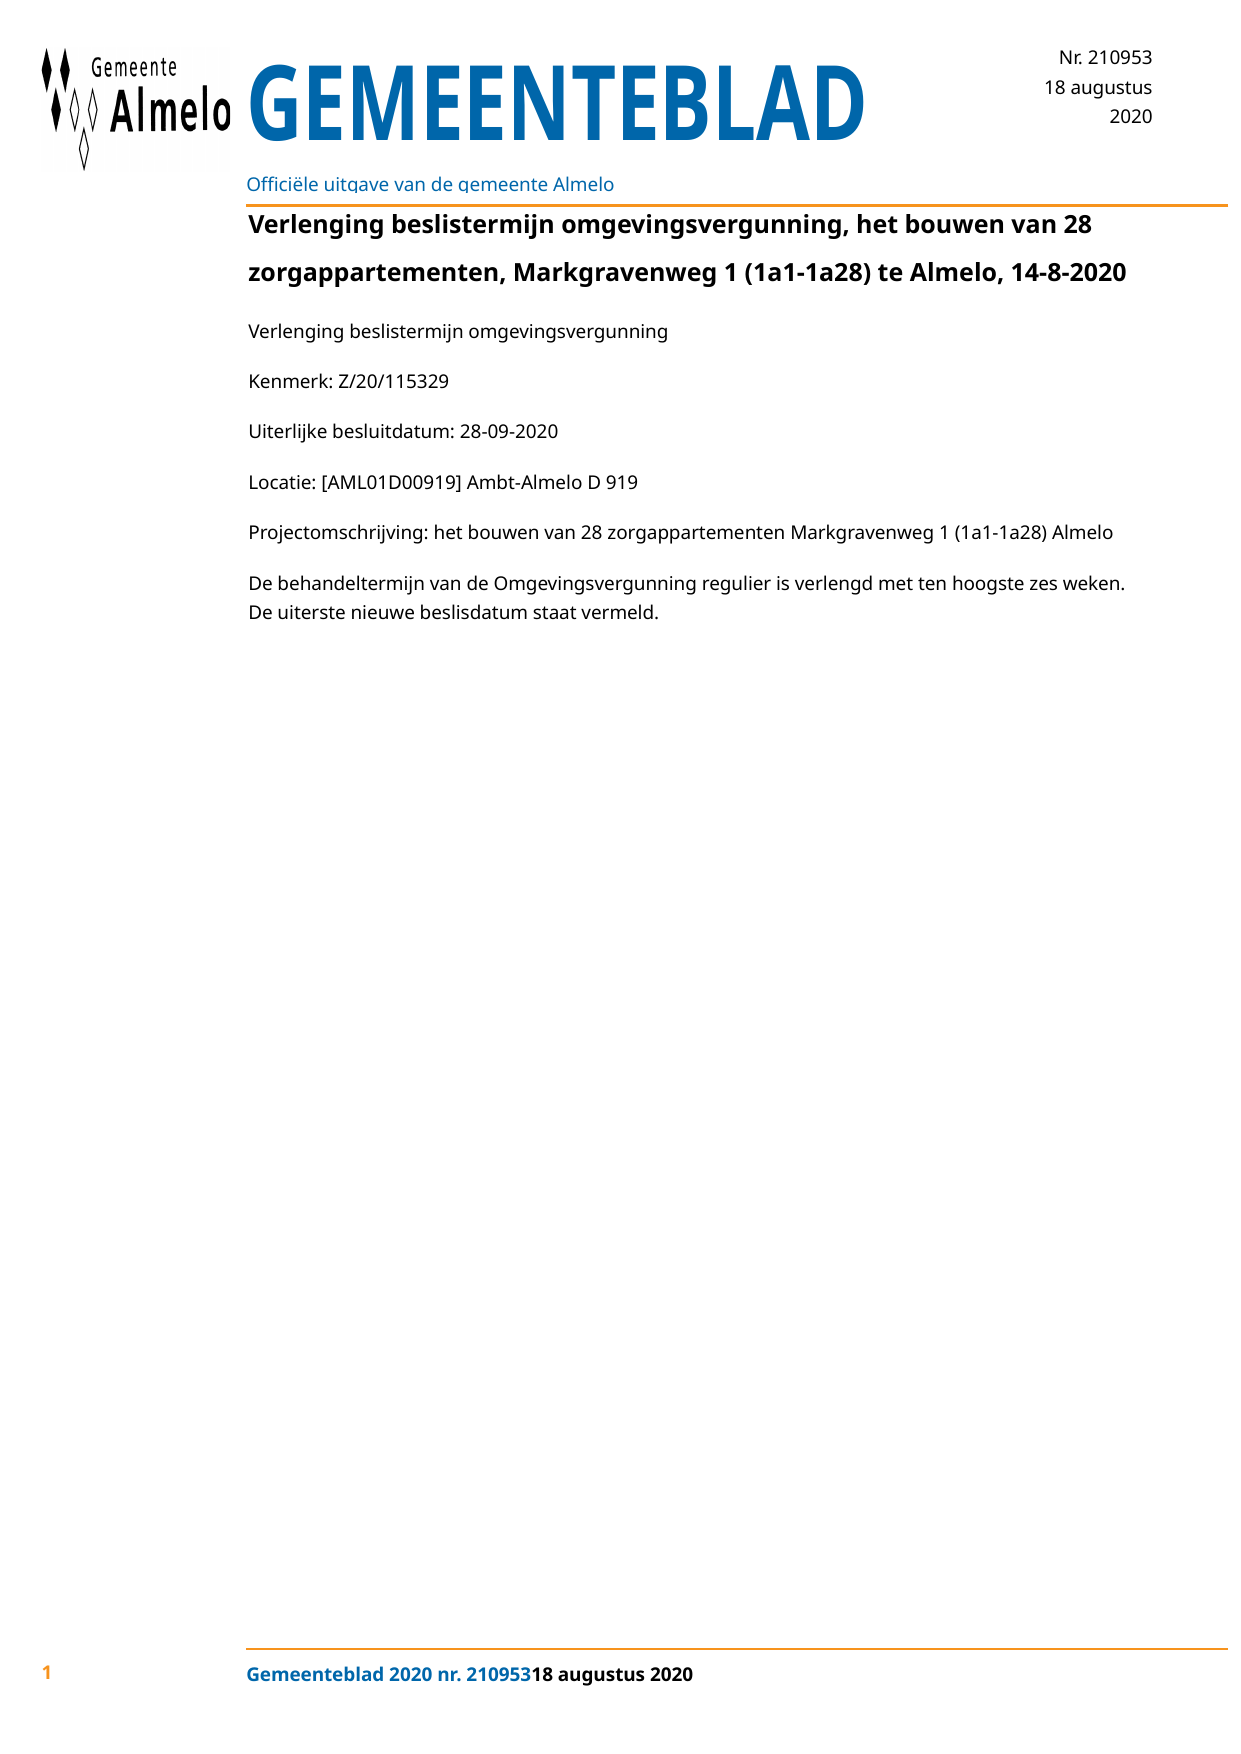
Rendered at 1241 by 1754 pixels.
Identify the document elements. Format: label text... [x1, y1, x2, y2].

text Kenmerk: Z/20/115329 [248, 368, 1152, 394]
text De behandeltermijn van de Omgevingsvergunning regulier is verlengd met ten hoogste zes weken. De uiterste nieuwe beslisdatum staat vermeld. [248, 570, 1152, 625]
text Verlenging beslistermijn omgevingsvergunning [248, 318, 1152, 344]
picture [41, 47, 231, 172]
text Locatie: [AML01D00919] Ambt-Almelo D 919 [248, 469, 1152, 495]
text Verlenging beslistermijn omgevingsvergunning, het bouwen van 28 zorgappartementen, Markgravenweg 1 (1a1-1a28) te Almelo, 14-8-2020 [248, 207, 1152, 288]
text Projectomschrijving: het bouwen van 28 zorgappartementen Markgravenweg 1 (1a1-1a28) Almelo [248, 519, 1152, 545]
text Uiterlijke besluitdatum: 28-09-2020 [248, 419, 1152, 444]
